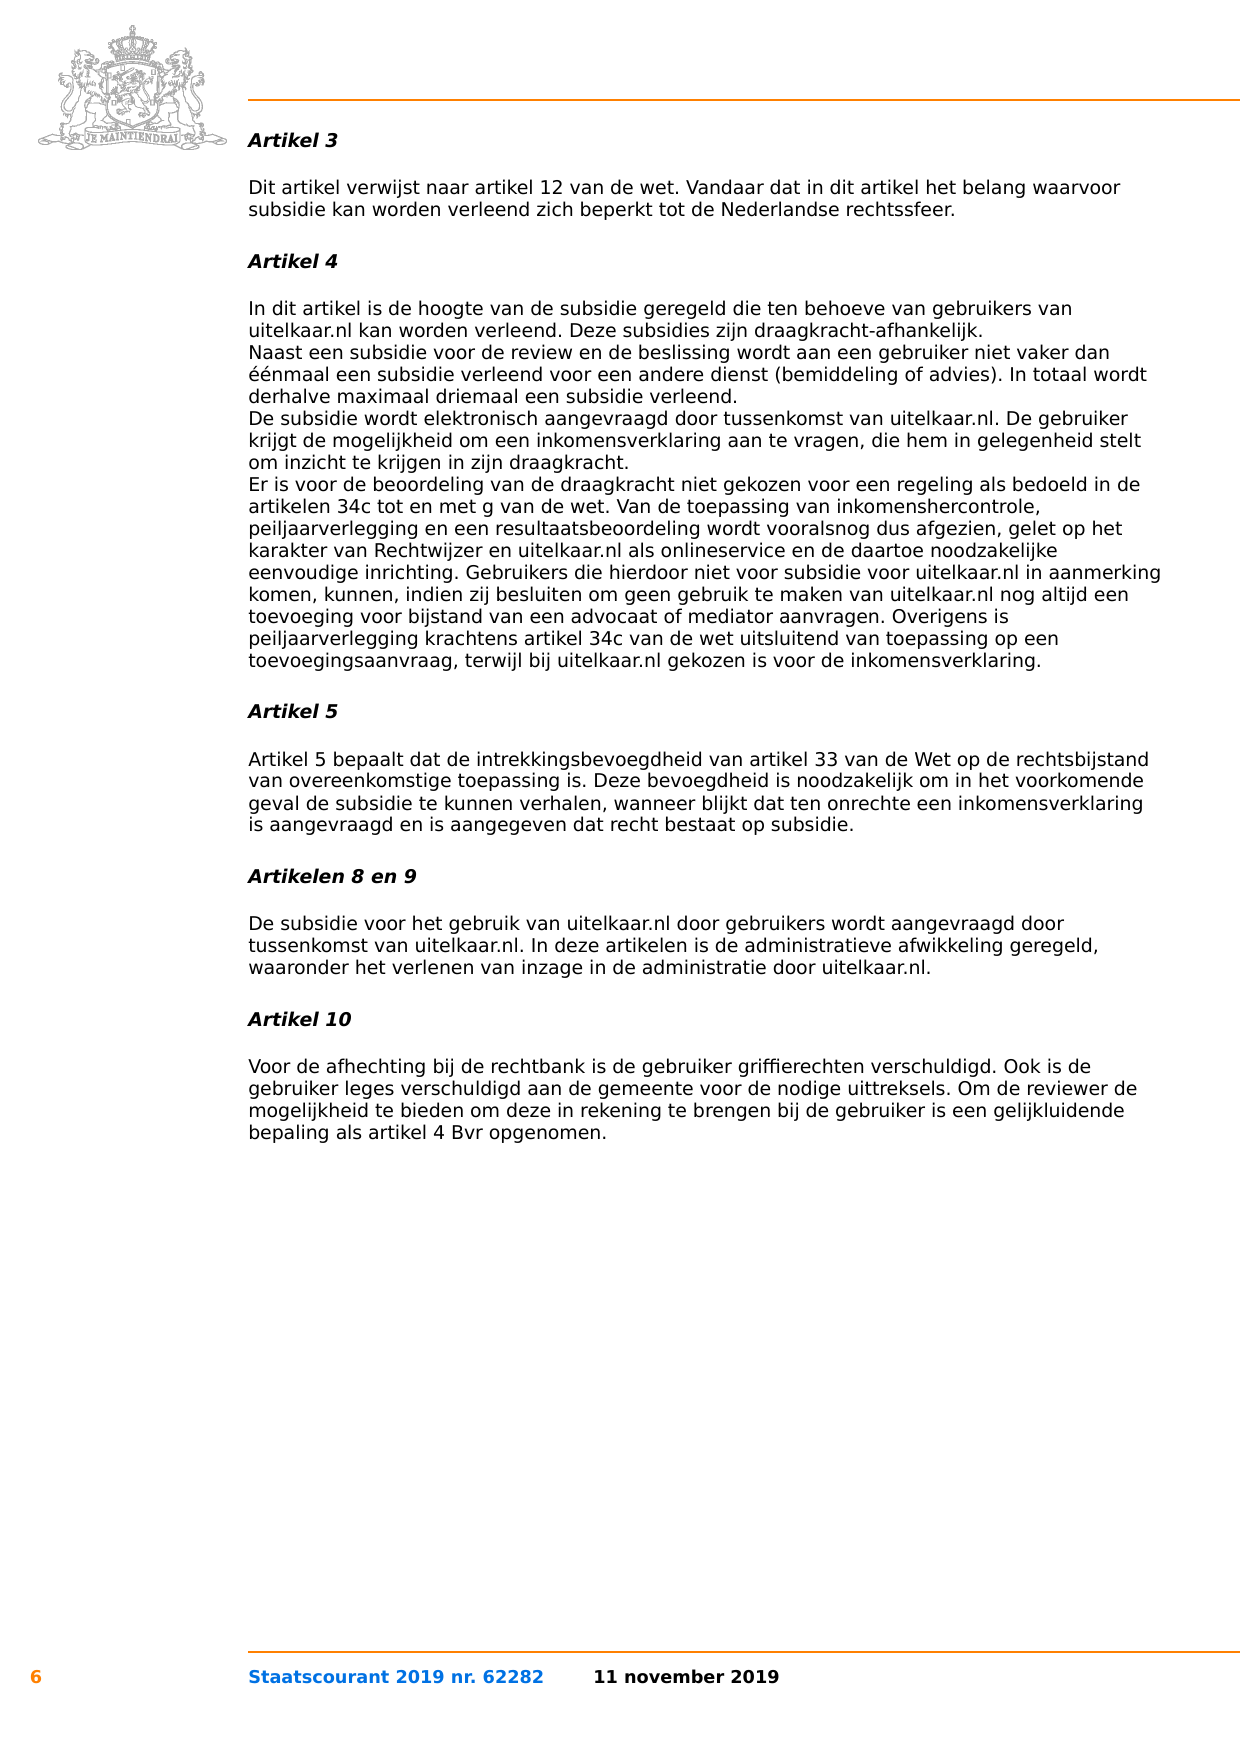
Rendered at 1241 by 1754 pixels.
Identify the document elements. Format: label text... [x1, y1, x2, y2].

subtitle Artikel 3 [248, 130, 1163, 152]
text Naast een subsidie voor de review en de beslissing wordt aan een gebruiker niet vaker dan éénmaal een subsidie verleend voor een andere dienst (bemiddeling of advies). In totaal wordt derhalve maximaal driemaal een subsidie verleend. [248, 342, 1163, 408]
subtitle Artikel 4 [248, 251, 1163, 273]
text De subsidie wordt elektronisch aangevraagd door tussenkomst van uitelkaar.nl. De gebruiker krijgt de mogelijkheid om een inkomensverklaring aan te vragen, die hem in gelegenheid stelt om inzicht te krijgen in zijn draagkracht. [248, 408, 1163, 474]
subtitle Artikel 10 [248, 1009, 1163, 1031]
text Voor de afhechting bij de rechtbank is de gebruiker griffierechten verschuldigd. Ook is de gebruiker leges verschuldigd aan de gemeente voor de nodige uittreksels. Om de reviewer de mogelijkheid te bieden om deze in rekening te brengen bij de gebruiker is een gelijkluidende bepaling als artikel 4 Bvr opgenomen. [248, 1056, 1163, 1144]
picture [38, 25, 227, 150]
text Artikel 5 bepaalt dat de intrekkingsbevoegdheid van artikel 33 van de Wet op de rechtsbijstand van overeenkomstige toepassing is. Deze bevoegdheid is noodzakelijk om in het voorkomende geval de subsidie te kunnen verhalen, wanneer blijkt dat ten onrechte een inkomensverklaring is aangevraagd en is aangegeven dat recht bestaat op subsidie. [248, 748, 1163, 836]
text In dit artikel is de hoogte van de subsidie geregeld die ten behoeve van gebruikers van uitelkaar.nl kan worden verleend. Deze subsidies zijn draagkracht-afhankelijk. [248, 298, 1163, 342]
text De subsidie voor het gebruik van uitelkaar.nl door gebruikers wordt aangevraagd door tussenkomst van uitelkaar.nl. In deze artikelen is de administratieve afwikkeling geregeld, waaronder het verlenen van inzage in de administratie door uitelkaar.nl. [248, 913, 1163, 979]
text Dit artikel verwijst naar artikel 12 van de wet. Vandaar dat in dit artikel het belang waarvoor subsidie kan worden verleend zich beperkt tot de Nederlandse rechtssfeer. [248, 177, 1163, 221]
subtitle Artikel 5 [248, 701, 1163, 723]
text Er is voor de beoordeling van de draagkracht niet gekozen voor een regeling als bedoeld in de artikelen 34c tot en met g van de wet. Van de toepassing van inkomenshercontrole, peiljaarverlegging en een resultaatsbeoordeling wordt vooralsnog dus afgezien, gelet op het karakter van Rechtwijzer en uitelkaar.nl als onlineservice en de daartoe noodzakelijke eenvoudige inrichting. Gebruikers die hierdoor niet voor subsidie voor uitelkaar.nl in aanmerking komen, kunnen, indien zij besluiten om geen gebruik te maken van uitelkaar.nl nog altijd een toevoeging voor bijstand van een advocaat of mediator aanvragen. Overigens is peiljaarverlegging krachtens artikel 34c van de wet uitsluitend van toepassing op een toevoegingsaanvraag, terwijl bij uitelkaar.nl gekozen is voor de inkomensverklaring. [248, 474, 1163, 671]
subtitle Artikelen 8 en 9 [248, 866, 1163, 888]
